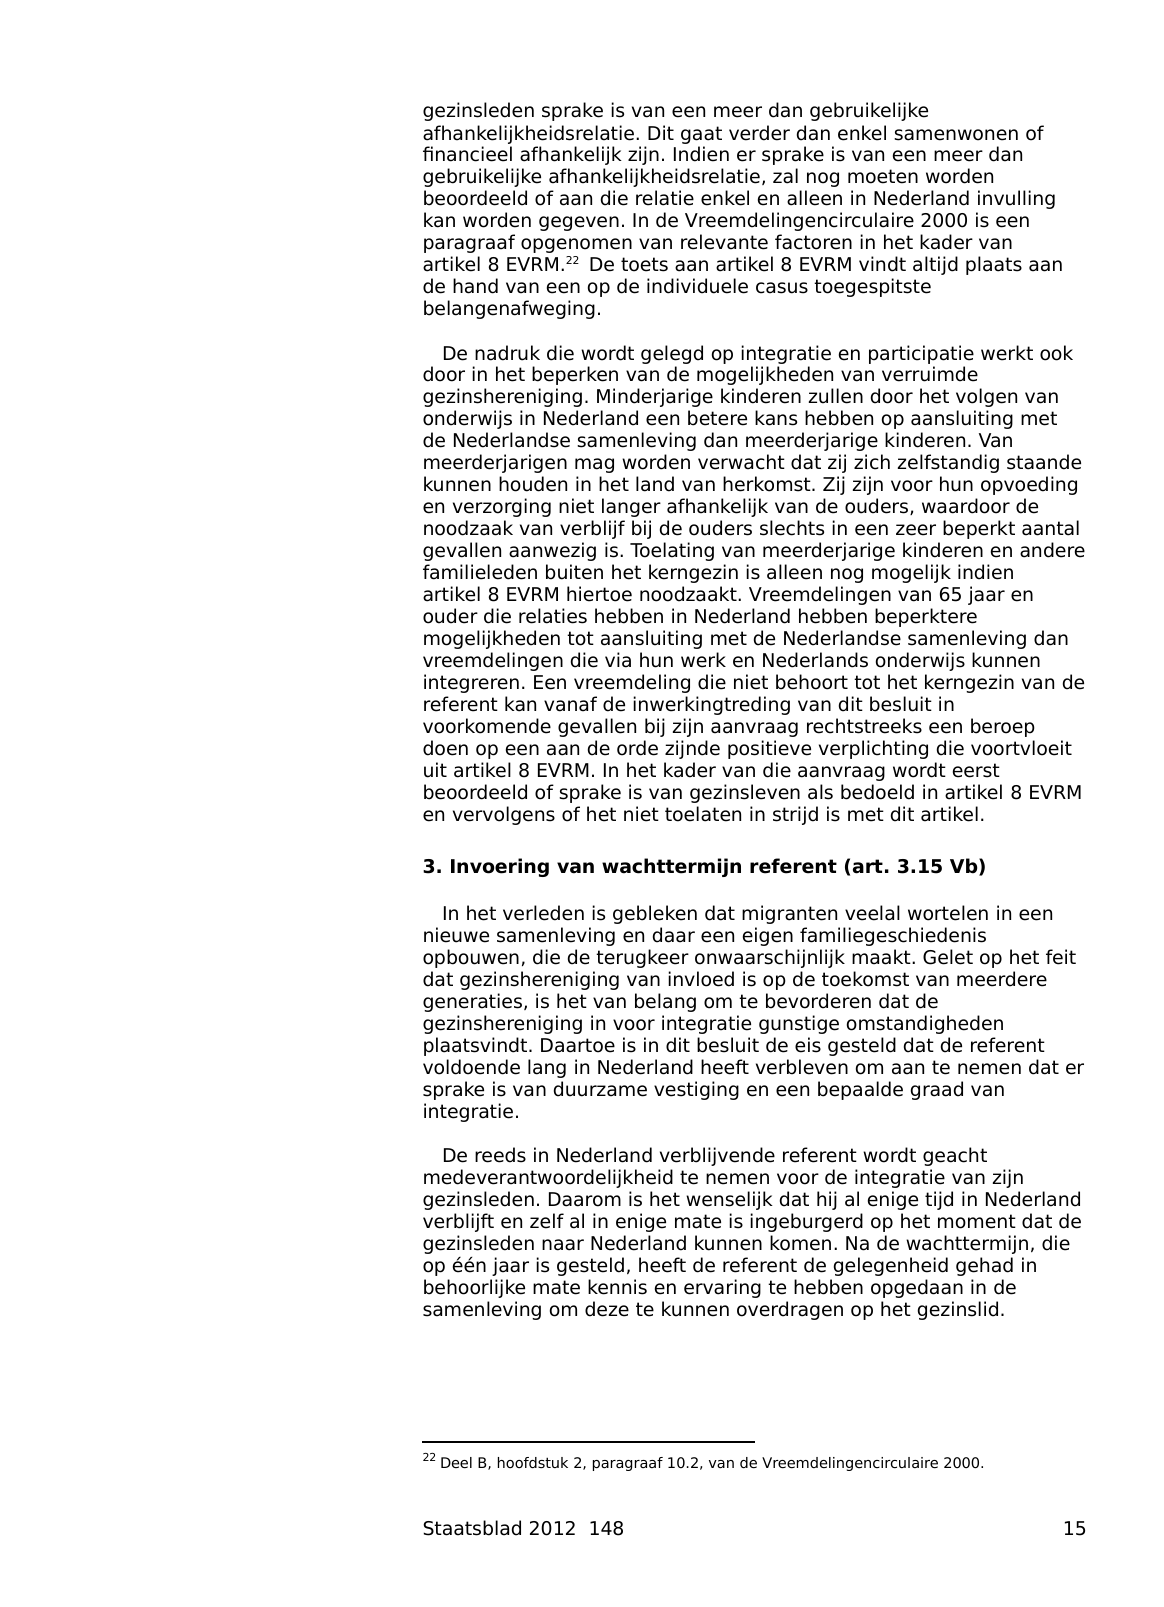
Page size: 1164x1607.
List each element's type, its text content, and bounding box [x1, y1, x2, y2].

text De nadruk die wordt gelegd op integratie en participatie werkt ook door in het beperken van de mogelijkheden van verruimde gezinshereniging. Minderjarige kinderen zullen door het volgen van onderwijs in Nederland een betere kans hebben op aansluiting met de Nederlandse samenleving dan meerderjarige kinderen. Van meerderjarigen mag worden verwacht dat zij zich zelfstandig staande kunnen houden in het land van herkomst. Zij zijn voor hun opvoeding en verzorging niet langer afhankelijk van de ouders, waardoor de noodzaak van verblijf bij de ouders slechts in een zeer beperkt aantal gevallen aanwezig is. Toelating van meerderjarige kinderen en andere familieleden buiten het kerngezin is alleen nog mogelijk indien artikel 8 EVRM hiertoe noodzaakt. Vreemdelingen van 65 jaar en ouder die relaties hebben in Nederland hebben beperktere mogelijkheden tot aansluiting met de Nederlandse samenleving dan vreemdelingen die via hun werk en Nederlands onderwijs kunnen integreren. Een vreemdeling die niet behoort tot het kerngezin van de referent kan vanaf de inwerkingtreding van dit besluit in voorkomende gevallen bij zijn aanvraag rechtstreeks een beroep doen op een aan de orde zijnde positieve verplichting die voortvloeit uit artikel 8 EVRM. In het kader van die aanvraag wordt eerst beoordeeld of sprake is van gezinsleven als bedoeld in artikel 8 EVRM en vervolgens of het niet toelaten in strijd is met dit artikel. [422, 342, 1087, 826]
text Deel B, hoofdstuk 2, paragraaf 10.2, van de Vreemdelingencirculaire 2000. [422, 1451, 1087, 1473]
text gezinsleden sprake is van een meer dan gebruikelijke afhankelijkheidsrelatie. Dit gaat verder dan enkel samenwonen of financieel afhankelijk zijn. Indien er sprake is van een meer dan gebruikelijke afhankelijkheidsrelatie, zal nog moeten worden beoordeeld of aan die relatie enkel en alleen in Nederland invulling kan worden gegeven. In de Vreemdelingencirculaire 2000 is een paragraaf opgenomen van relevante factoren in het kader van artikel 8 EVRM. De toets aan artikel 8 EVRM vindt altijd plaats aan de hand van een op de individuele casus toegespitste belangenafweging. [422, 100, 1087, 320]
subtitle 3. Invoering van wachttermijn referent (art. 3.15 Vb) [422, 856, 1087, 878]
text De reeds in Nederland verblijvende referent wordt geacht medeverantwoordelijkheid te nemen voor de integratie van zijn gezinsleden. Daarom is het wenselijk dat hij al enige tijd in Nederland verblijft en zelf al in enige mate is ingeburgerd op het moment dat de gezinsleden naar Nederland kunnen komen. Na de wachttermijn, die op één jaar is gesteld, heeft de referent de gelegenheid gehad in behoorlijke mate kennis en ervaring te hebben opgedaan in de samenleving om deze te kunnen overdragen op het gezinslid. [422, 1145, 1087, 1321]
text In het verleden is gebleken dat migranten veelal wortelen in een nieuwe samenleving en daar een eigen familiegeschiedenis opbouwen, die de terugkeer onwaarschijnlijk maakt. Gelet op het feit dat gezinshereniging van invloed is op de toekomst van meerdere generaties, is het van belang om te bevorderen dat de gezinshereniging in voor integratie gunstige omstandigheden plaatsvindt. Daartoe is in dit besluit de eis gesteld dat de referent voldoende lang in Nederland heeft verbleven om aan te nemen dat er sprake is van duurzame vestiging en een bepaalde graad van integratie. [422, 903, 1087, 1123]
